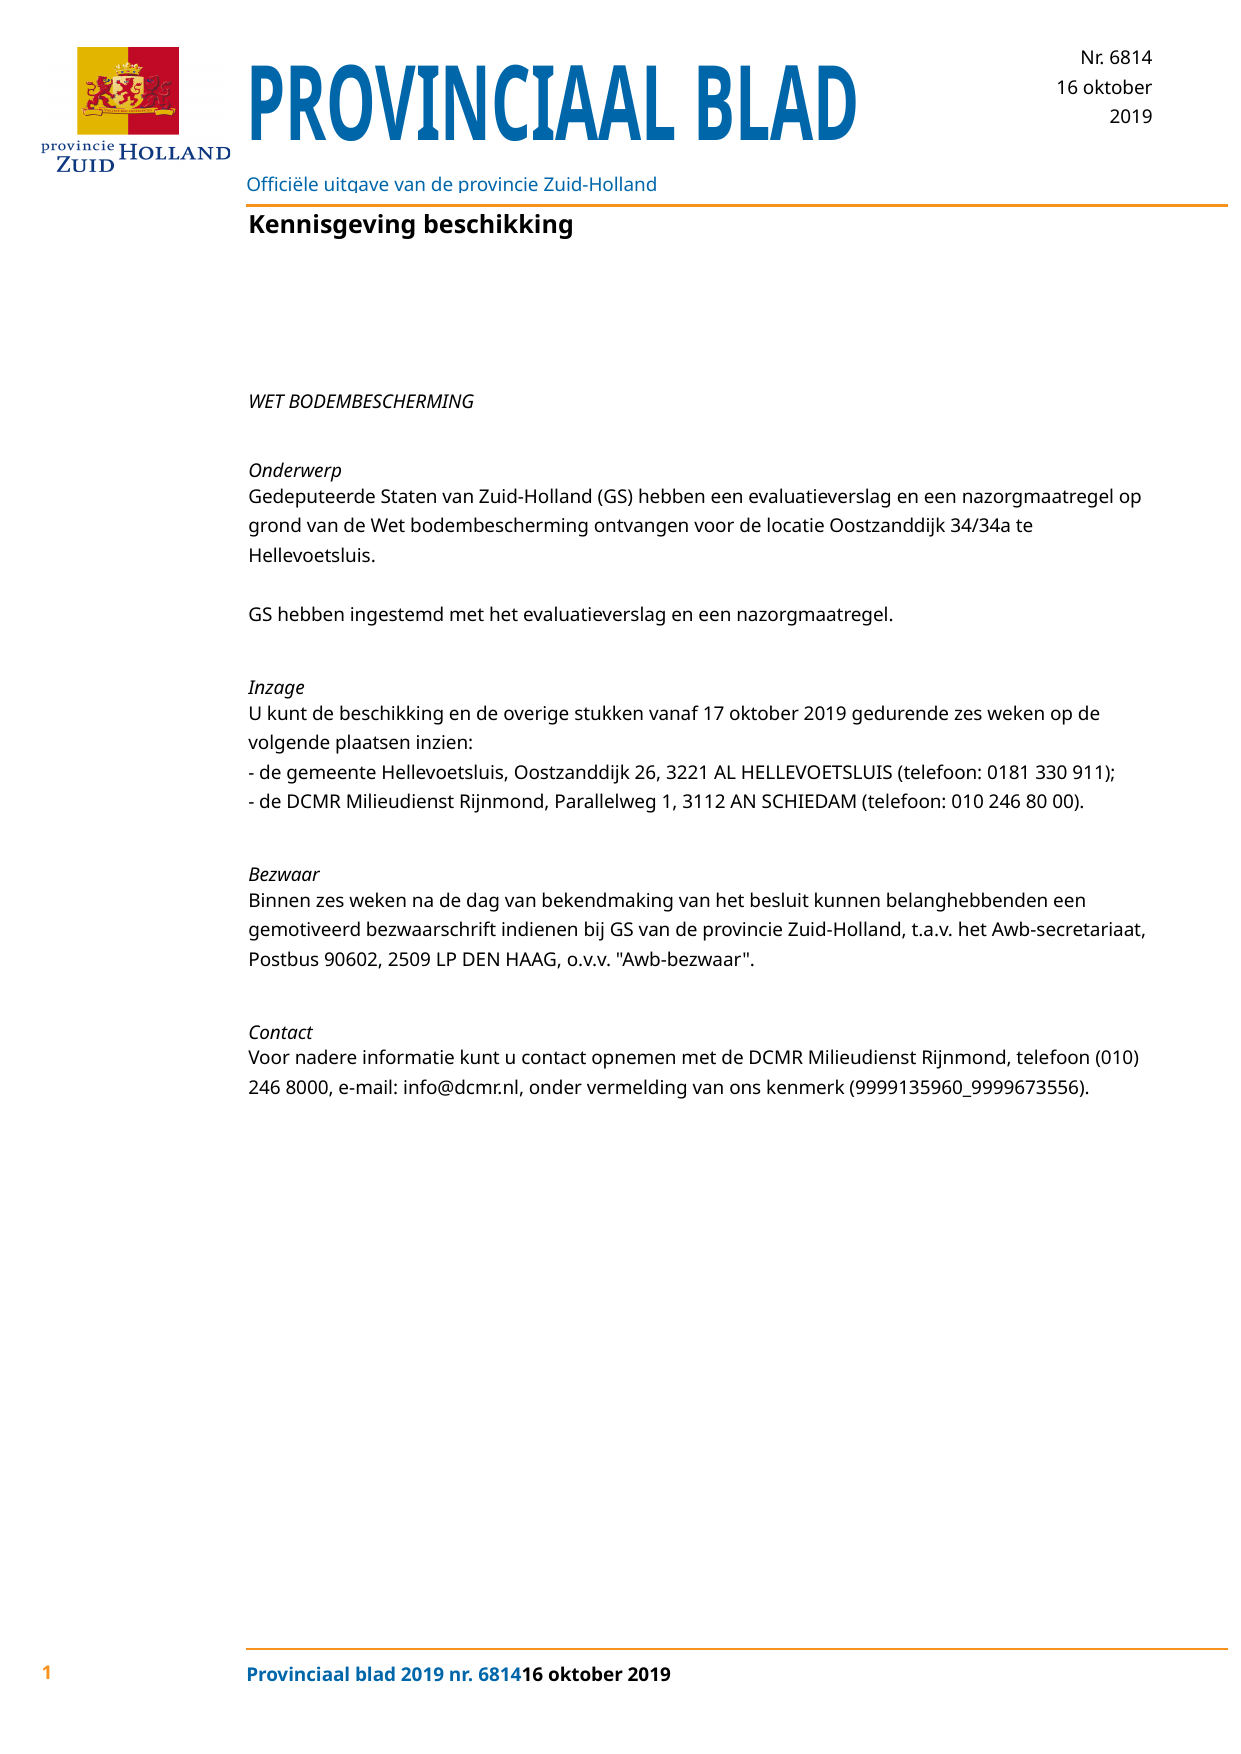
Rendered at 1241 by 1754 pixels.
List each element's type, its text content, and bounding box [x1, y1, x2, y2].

text Inzage [248, 674, 1152, 700]
text Gedeputeerde Staten van Zuid-Holland (GS) hebben een evaluatieverslag en een nazorgmaatregel op grond van de Wet bodembescherming ontvangen voor de locatie Oostzanddijk 34/34a te Hellevoetsluis. [248, 483, 1152, 568]
text Kennisgeving beschikking [248, 207, 1152, 241]
text Bezwaar [248, 861, 1152, 887]
text U kunt de beschikking en de overige stukken vanaf 17 oktober 2019 gedurende zes weken op de volgende plaatsen inzien: [248, 700, 1152, 755]
picture [41, 47, 231, 172]
text Binnen zes weken na de dag van bekendmaking van het besluit kunnen belanghebbenden een gemotiveerd bezwaarschrift indienen bij GS van de provincie Zuid-Holland, t.a.v. het Awb-secretariaat, Postbus 90602, 2509 LP DEN HAAG, o.v.v. "Awb-bezwaar". [248, 887, 1152, 972]
text Voor nadere informatie kunt u contact opnemen met de DCMR Milieudienst Rijnmond, telefoon (010) 246 8000, e-mail: info@dcmr.nl, onder vermelding van ons kenmerk (9999135960_9999673556). [248, 1044, 1152, 1100]
text Contact [248, 1019, 1152, 1044]
text WET BODEMBESCHERMING [248, 388, 1152, 414]
text - de gemeente Hellevoetsluis, Oostzanddijk 26, 3221 AL HELLEVOETSLUIS (telefoon: 0181 330 911); [248, 759, 1152, 785]
text - de DCMR Milieudienst Rijnmond, Parallelweg 1, 3112 AN SCHIEDAM (telefoon: 010 246 80 00). [248, 788, 1152, 814]
text GS hebben ingestemd met het evaluatieverslag en een nazorgmaatregel. [248, 601, 1152, 627]
text Onderwerp [248, 457, 1152, 483]
